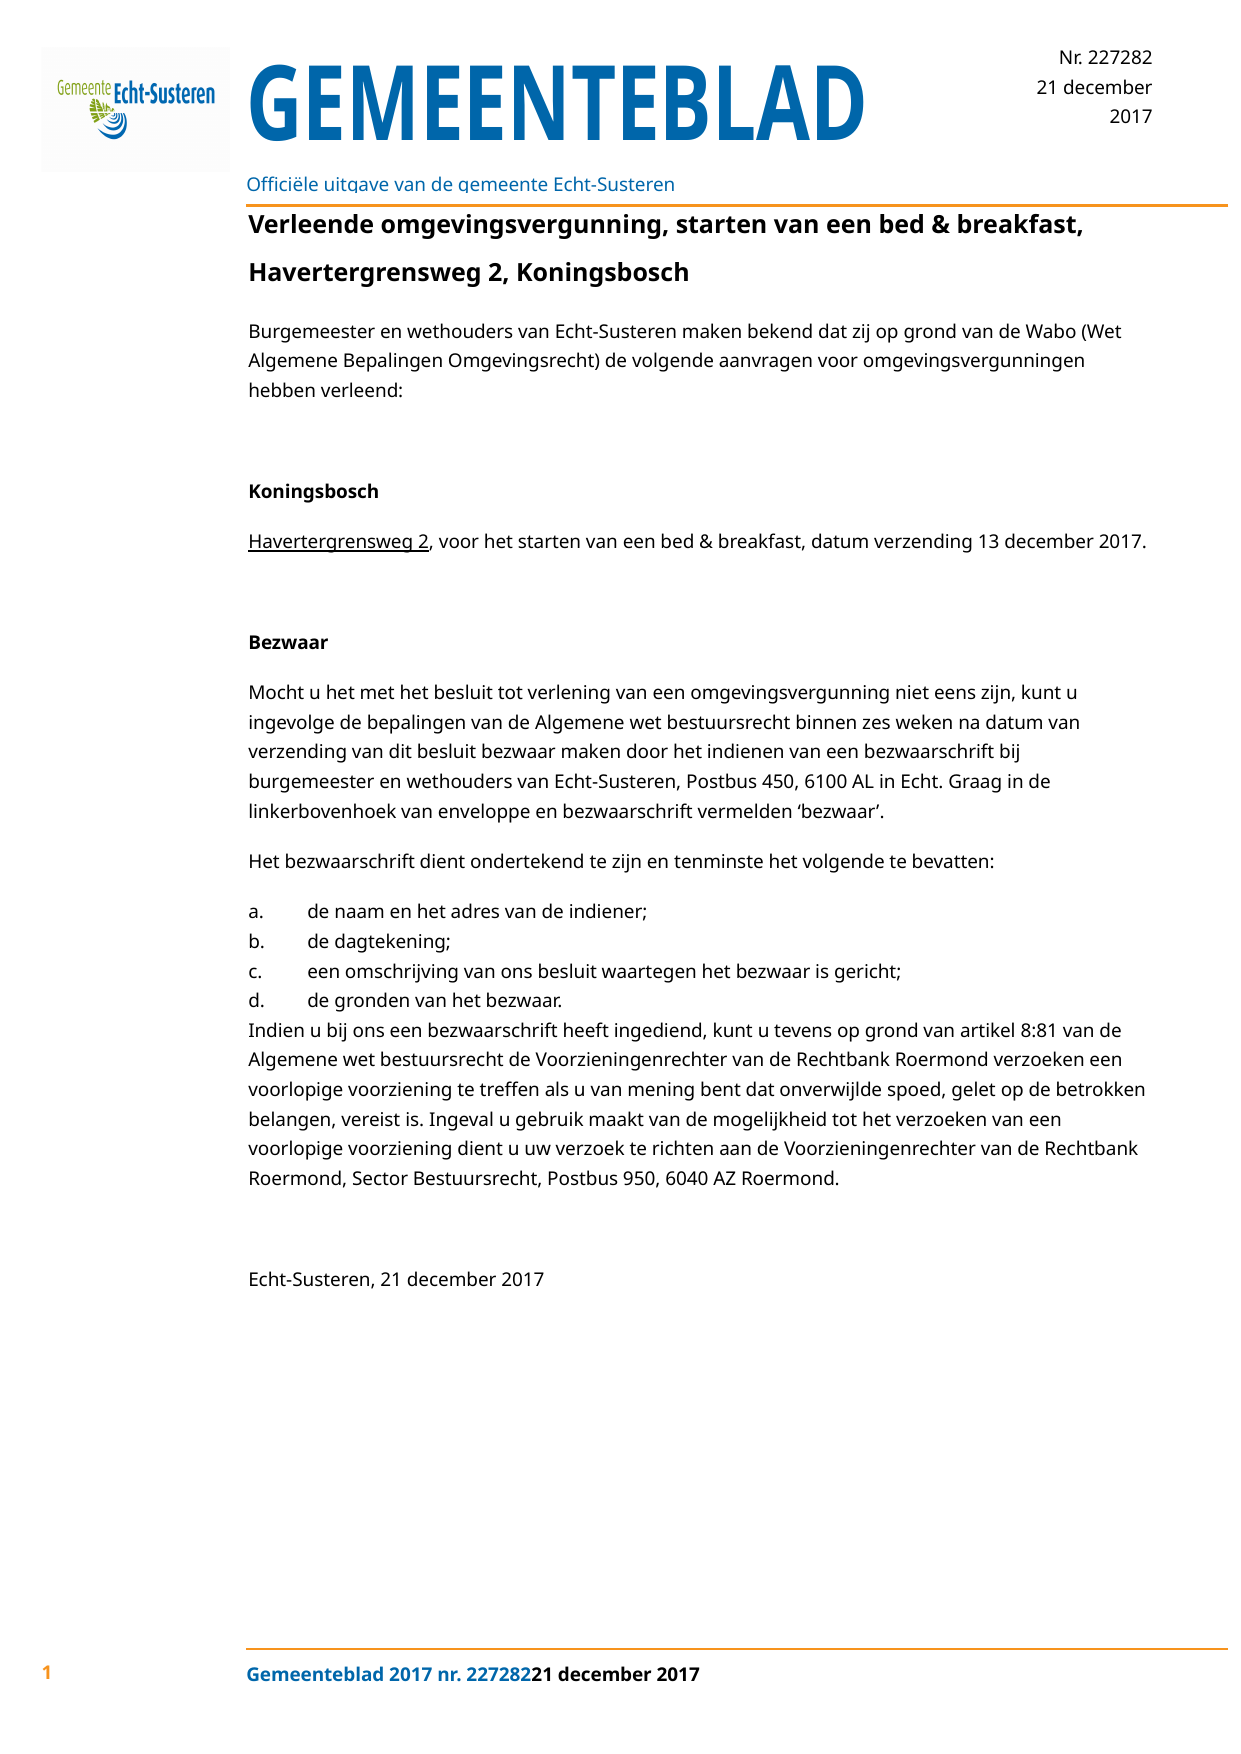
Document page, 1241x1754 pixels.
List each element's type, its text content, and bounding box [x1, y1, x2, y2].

text Indien u bij ons een bezwaarschrift heeft ingediend, kunt u tevens op grond van artikel 8:81 van de Algemene wet bestuursrecht de Voorzieningenrechter van de Rechtbank Roermond verzoeken een voorlopige voorziening te treffen als u van mening bent dat onverwijlde spoed, gelet op de betrokken belangen, vereist is. Ingeval u gebruik maakt van de mogelijkheid tot het verzoeken van een voorlopige voorziening dient u uw verzoek te richten aan de Voorzieningenrechter van de Rechtbank Roermond, Sector Bestuursrecht, Postbus 950, 6040 AZ Roermond. [248, 1017, 1152, 1191]
list de gronden van het bezwaar. [248, 987, 1152, 1013]
text Verleende omgevingsvergunning, starten van een bed & breakfast, Havertergrensweg 2, Koningsbosch [248, 207, 1152, 288]
text Havertergrensweg 2, voor het starten van een bed & breakfast, datum verzending 13 december 2017. [248, 528, 1152, 554]
text Echt-Susteren, 21 december 2017 [248, 1266, 1152, 1292]
list een omschrijving van ons besluit waartegen het bezwaar is gericht; [248, 958, 1152, 984]
text Mocht u het met het besluit tot verlening van een omgevingsvergunning niet eens zijn, kunt u ingevolge de bepalingen van de Algemene wet bestuursrecht binnen zes weken na datum van verzending van dit besluit bezwaar maken door het indienen van een bezwaarschrift bij burgemeester en wethouders van Echt-Susteren, Postbus 450, 6100 AL in Echt. Graag in de linkerbovenhoek van enveloppe en bezwaarschrift vermelden ‘bezwaar’. [248, 679, 1152, 824]
text Het bezwaarschrift dient ondertekend te zijn en tenminste het volgende te bevatten: [248, 848, 1152, 874]
picture [41, 47, 231, 172]
text Burgemeester en wethouders van Echt-Susteren maken bekend dat zij op grond van de Wabo (Wet Algemene Bepalingen Omgevingsrecht) de volgende aanvragen voor omgevingsvergunningen hebben verleend: [248, 318, 1152, 403]
text Bezwaar [248, 629, 1152, 655]
text Koningsbosch [248, 478, 1152, 504]
list de dagtekening; [248, 928, 1152, 954]
list de naam en het adres van de indiener; [248, 899, 1152, 924]
